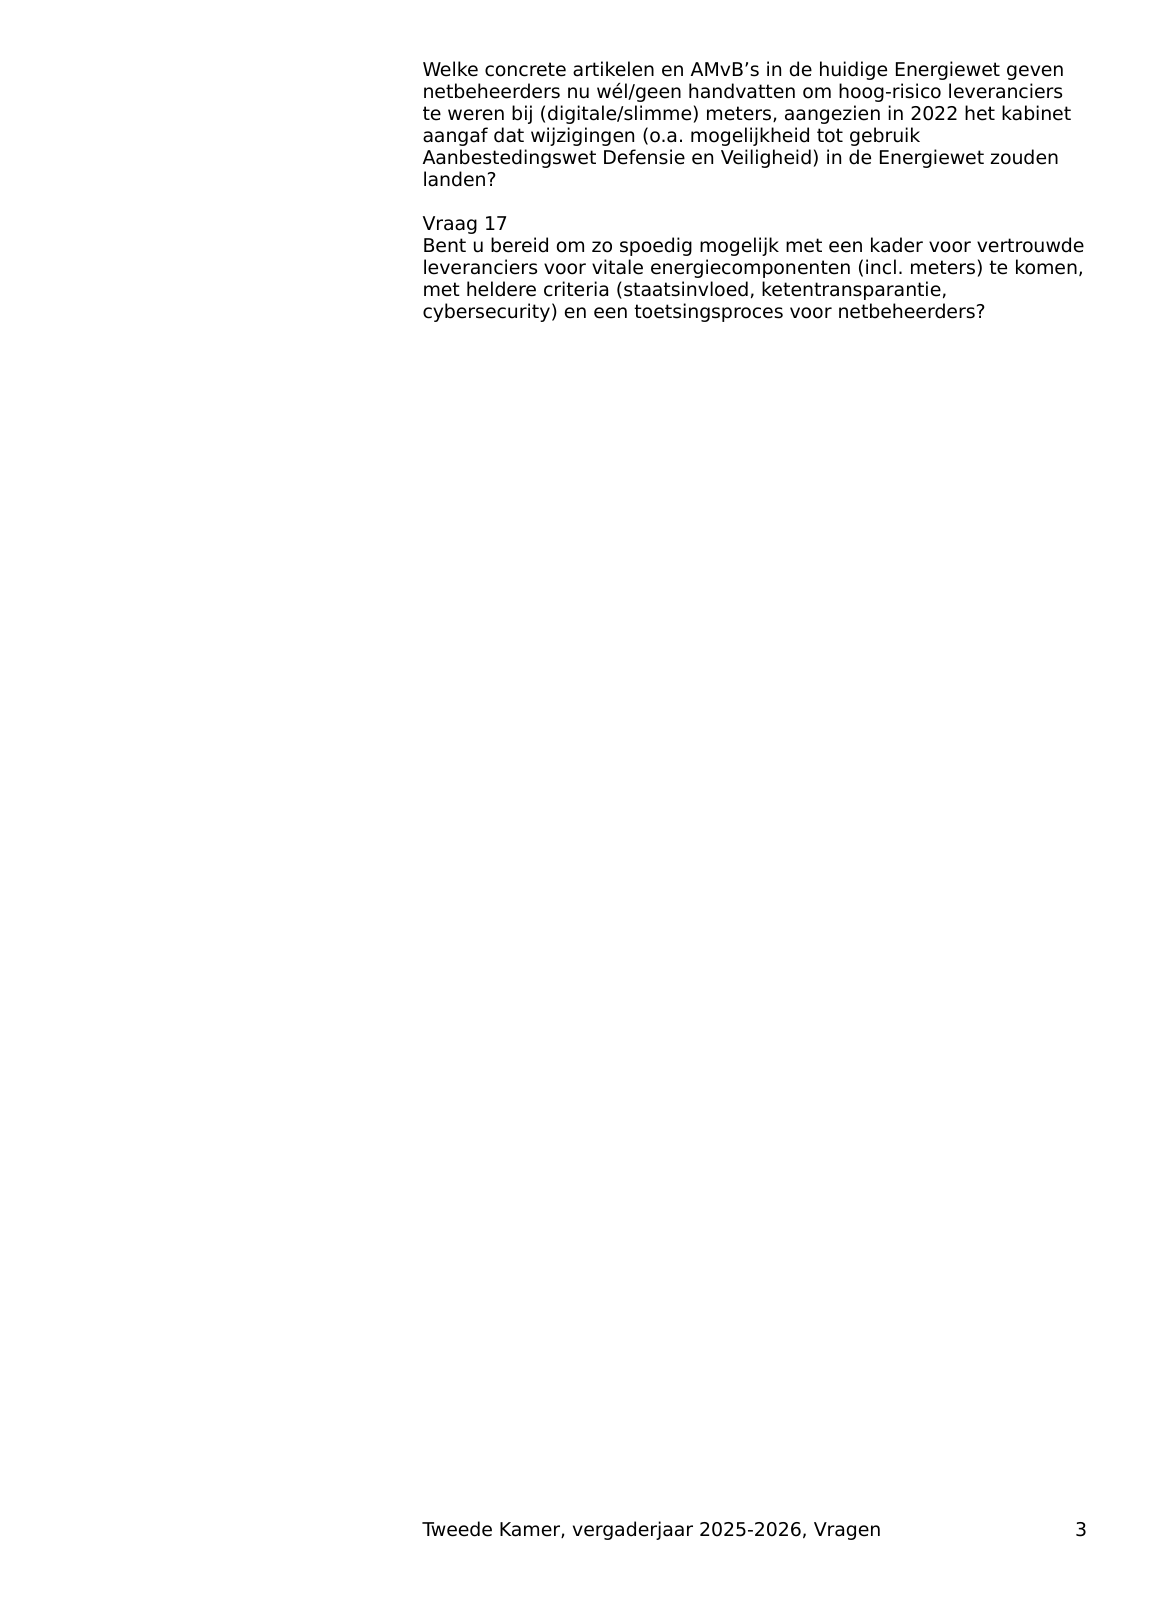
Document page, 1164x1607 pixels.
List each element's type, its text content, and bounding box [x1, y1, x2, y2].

text Vraag 17 [422, 213, 1087, 235]
text Welke concrete artikelen en AMvB’s in de huidige Energiewet geven netbeheerders nu wél/geen handvatten om hoog-risico leveranciers te weren bij (digitale/slimme) meters, aangezien in 2022 het kabinet aangaf dat wijzigingen (o.a. mogelijkheid tot gebruik Aanbestedingswet Defensie en Veiligheid) in de Energiewet zouden landen? [422, 59, 1087, 191]
text Bent u bereid om zo spoedig mogelijk met een kader voor vertrouwde leveranciers voor vitale energiecomponenten (incl. meters) te komen, met heldere criteria (staatsinvloed, ketentransparantie, cybersecurity) en een toetsingsproces voor netbeheerders? [422, 235, 1087, 323]
